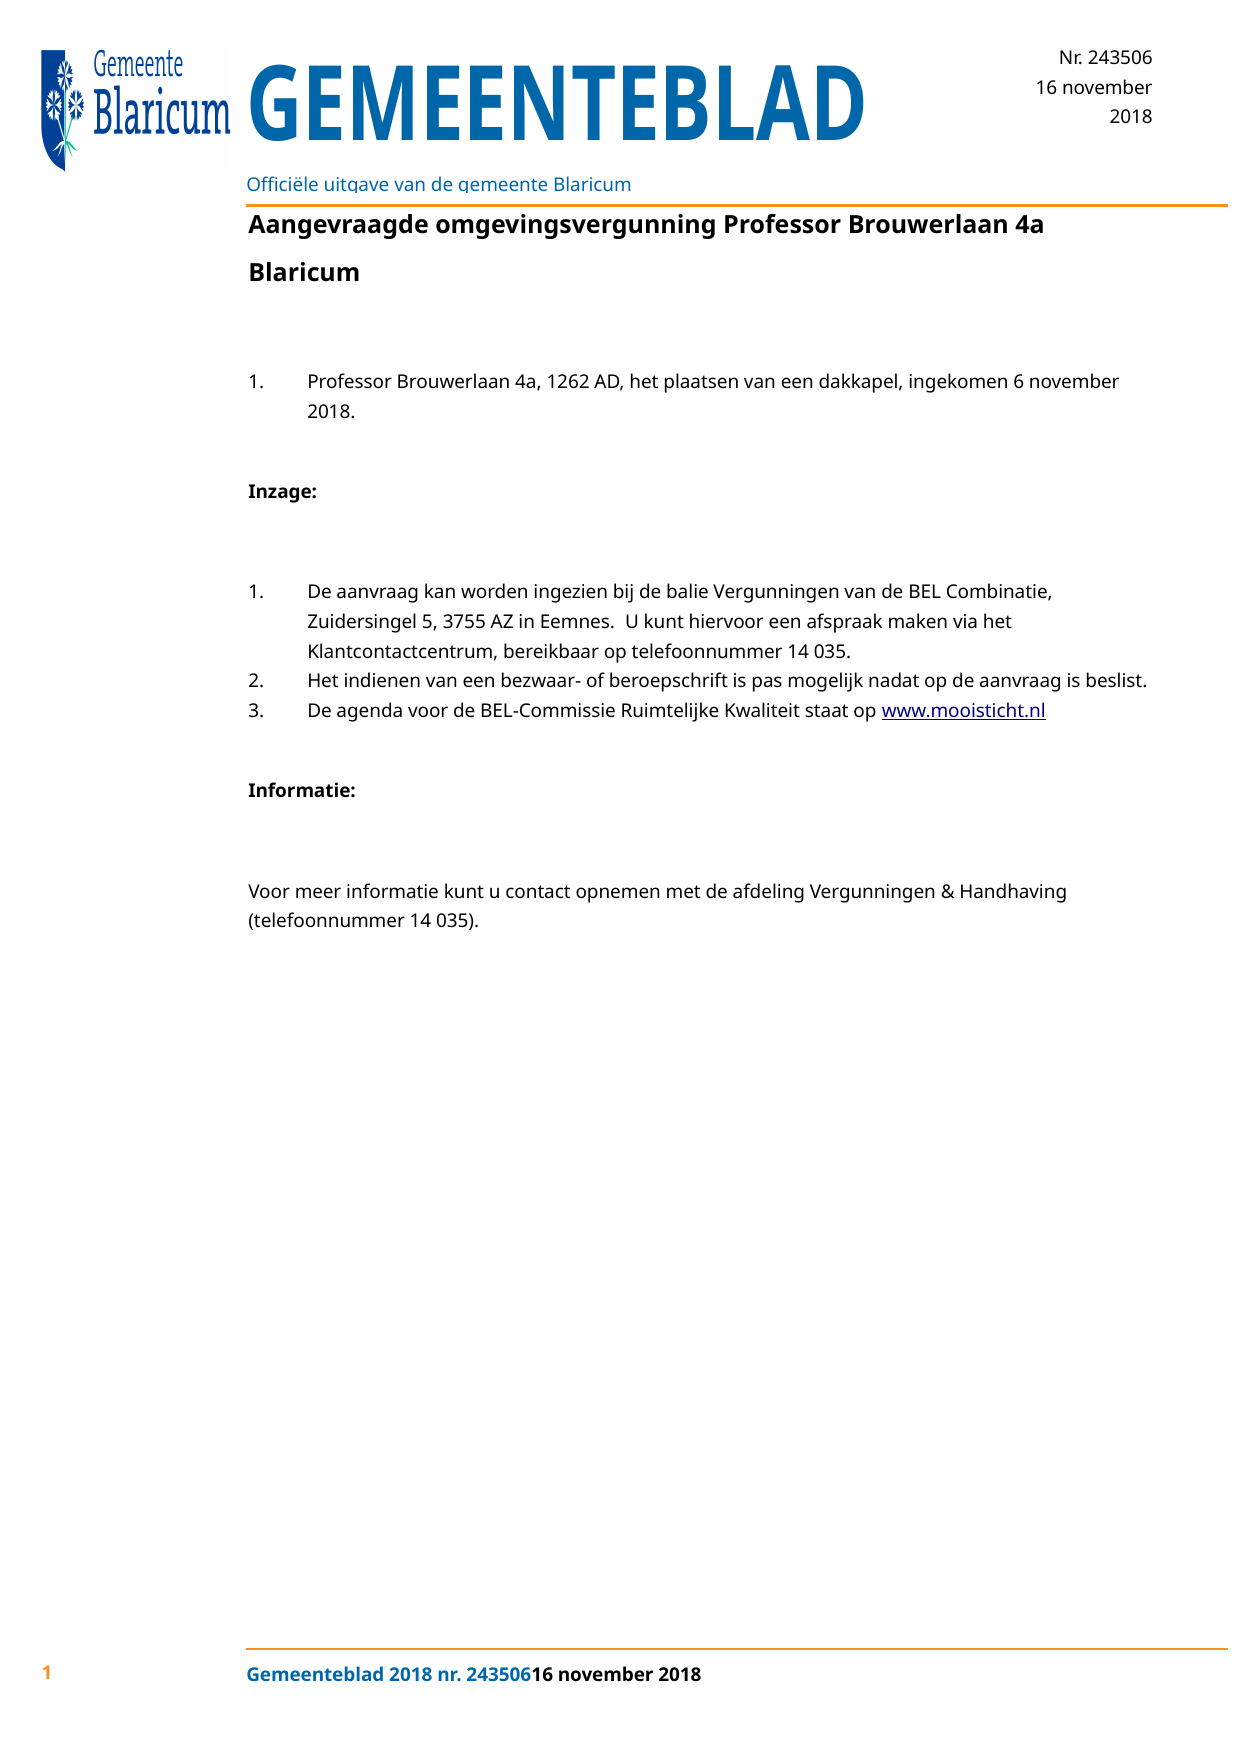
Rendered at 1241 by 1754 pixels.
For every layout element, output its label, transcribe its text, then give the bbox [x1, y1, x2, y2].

list Het indienen van een bezwaar- of beroepschrift is pas mogelijk nadat op de aanvraag is beslist. [248, 667, 1152, 693]
text Aangevraagde omgevingsvergunning Professor Brouwerlaan 4a Blaricum [248, 207, 1152, 288]
list De aanvraag kan worden ingezien bij de balie Vergunningen van de BEL Combinatie, Zuidersingel 5, 3755 AZ in Eemnes. U kunt hiervoor een afspraak maken via het Klantcontactcentrum, bereikbaar op telefoonnummer 14 035. [248, 579, 1152, 664]
list De agenda voor de BEL-Commissie Ruimtelijke Kwaliteit staat op www.mooisticht.nl [248, 697, 1152, 723]
list Professor Brouwerlaan 4a, 1262 AD, het plaatsen van een dakkapel, ingekomen 6 november 2018. [248, 368, 1152, 424]
picture [41, 47, 231, 172]
text Inzage: [248, 478, 1152, 504]
text Voor meer informatie kunt u contact opnemen met de afdeling Vergunningen & Handhaving (telefoonnummer 14 035). [248, 878, 1152, 933]
text Informatie: [248, 777, 1152, 803]
